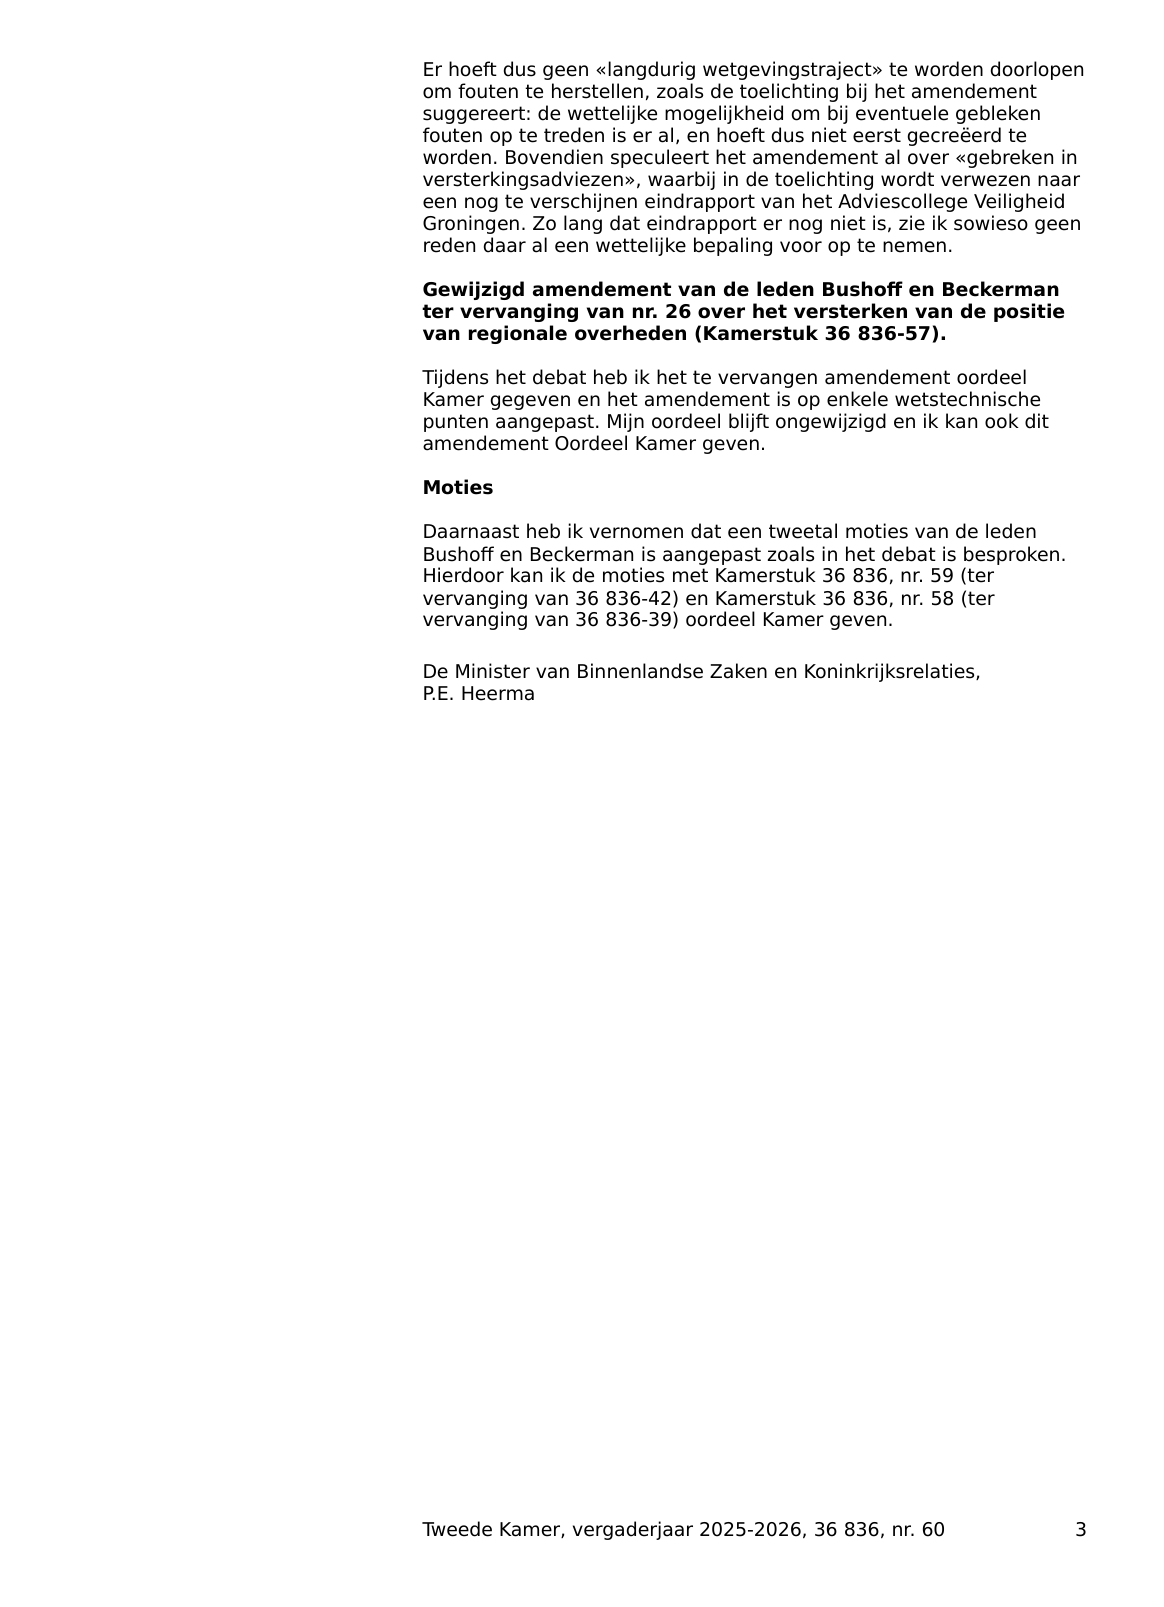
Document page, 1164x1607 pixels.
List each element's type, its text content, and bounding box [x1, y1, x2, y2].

text Er hoeft dus geen «langdurig wetgevingstraject» te worden doorlopen om fouten te herstellen, zoals de toelichting bij het amendement suggereert: de wettelijke mogelijkheid om bij eventuele gebleken fouten op te treden is er al, en hoeft dus niet eerst gecreëerd te worden. Bovendien speculeert het amendement al over «gebreken in versterkingsadviezen», waarbij in de toelichting wordt verwezen naar een nog te verschijnen eindrapport van het Adviescollege Veiligheid Groningen. Zo lang dat eindrapport er nog niet is, zie ik sowieso geen reden daar al een wettelijke bepaling voor op te nemen. [422, 59, 1087, 257]
text De Minister van Binnenlandse Zaken en Koninkrijksrelaties, P.E. Heerma [422, 661, 1087, 705]
subtitle Moties [422, 477, 1087, 499]
subtitle Gewijzigd amendement van de leden Bushoff en Beckerman ter vervanging van nr. 26 over het versterken van de positie van regionale overheden (Kamerstuk 36 836-57). [422, 279, 1087, 345]
text Daarnaast heb ik vernomen dat een tweetal moties van de leden Bushoff en Beckerman is aangepast zoals in het debat is besproken. Hierdoor kan ik de moties met Kamerstuk 36 836, nr. 59 (ter vervanging van 36 836-42) en Kamerstuk 36 836, nr. 58 (ter vervanging van 36 836-39) oordeel Kamer geven. [422, 521, 1087, 631]
text Tijdens het debat heb ik het te vervangen amendement oordeel Kamer gegeven en het amendement is op enkele wetstechnische punten aangepast. Mijn oordeel blijft ongewijzigd en ik kan ook dit amendement Oordeel Kamer geven. [422, 367, 1087, 455]
